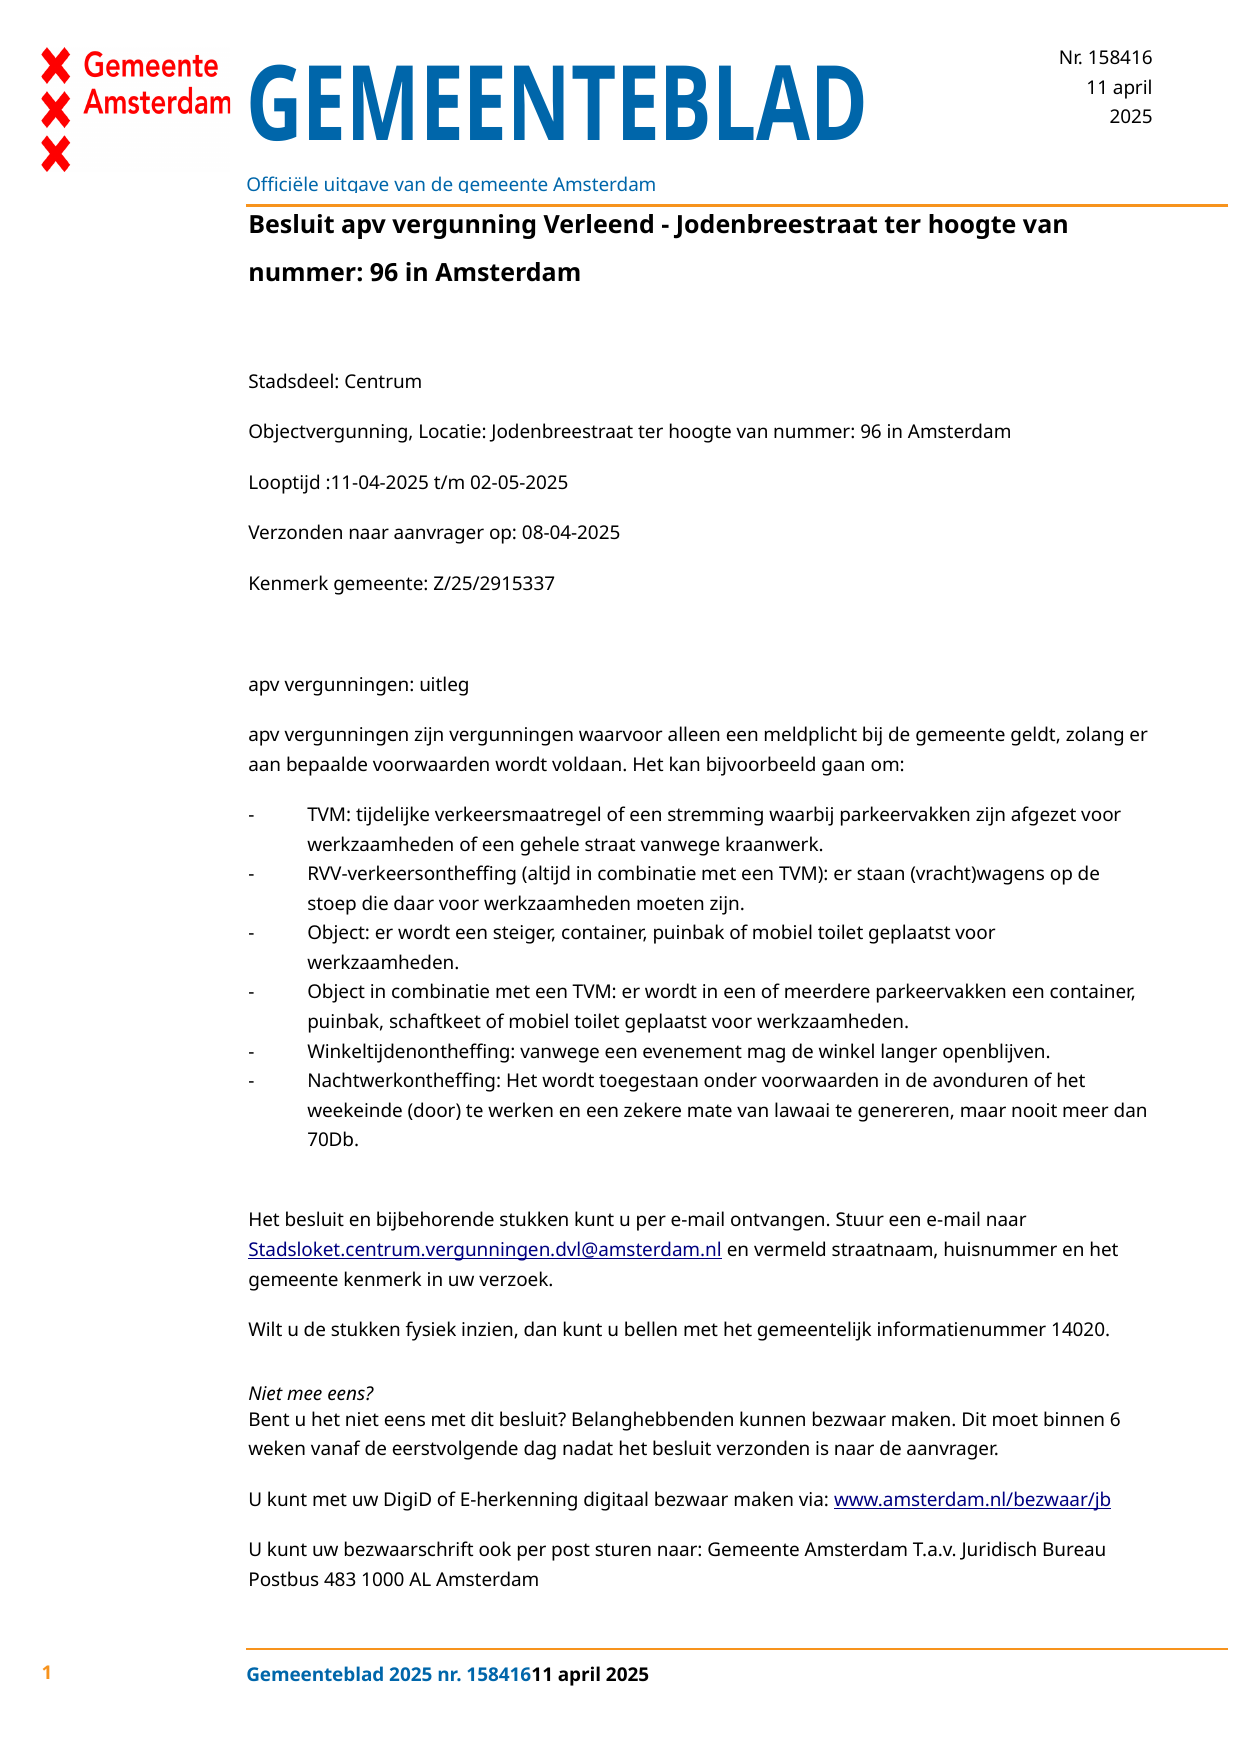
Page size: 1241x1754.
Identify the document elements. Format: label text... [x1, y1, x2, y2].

list TVM: tijdelijke verkeersmaatregel of een stremming waarbij parkeervakken zijn afgezet voor werkzaamheden of een gehele straat vanwege kraanwerk. [248, 801, 1152, 857]
text apv vergunningen: uitleg [248, 671, 1152, 697]
list RVV-verkeersontheffing (altijd in combinatie met een TVM): er staan (vracht)wagens op de stoep die daar voor werkzaamheden moeten zijn. [248, 860, 1152, 916]
text U kunt met uw DigiD of E-herkenning digitaal bezwaar maken via: www.amsterdam.nl/bezwaar/jb [248, 1486, 1152, 1512]
text Stadsdeel: Centrum [248, 368, 1152, 394]
text U kunt uw bezwaarschrift ook per post sturen naar: Gemeente Amsterdam T.a.v. Juridisch Bureau Postbus 483 1000 AL Amsterdam [248, 1536, 1152, 1592]
text Verzonden naar aanvrager op: 08-04-2025 [248, 519, 1152, 545]
text Kenmerk gemeente: Z/25/2915337 [248, 570, 1152, 596]
text Niet mee eens? [248, 1380, 1152, 1406]
text Wilt u de stukken fysiek inzien, dan kunt u bellen met het gemeentelijk informatienummer 14020. [248, 1316, 1152, 1342]
text Bent u het niet eens met dit besluit? Belanghebbenden kunnen bezwaar maken. Dit moet binnen 6 weken vanaf de eerstvolgende dag nadat het besluit verzonden is naar de aanvrager. [248, 1406, 1152, 1461]
text Het besluit en bijbehorende stukken kunt u per e-mail ontvangen. Stuur een e-mail naar Stadsloket.centrum.vergunningen.dvl@amsterdam.nl en vermeld straatnaam, huisnummer en het gemeente kenmerk in uw verzoek. [248, 1207, 1152, 1292]
text Besluit apv vergunning Verleend - Jodenbreestraat ter hoogte van nummer: 96 in Amsterdam [248, 207, 1152, 288]
list Object: er wordt een steiger, container, puinbak of mobiel toilet geplaatst voor werkzaamheden. [248, 919, 1152, 975]
text Objectvergunning, Locatie: Jodenbreestraat ter hoogte van nummer: 96 in Amsterdam [248, 419, 1152, 444]
picture [41, 47, 231, 172]
text Looptijd :11-04-2025 t/m 02-05-2025 [248, 469, 1152, 495]
text apv vergunningen zijn vergunningen waarvoor alleen een meldplicht bij de gemeente geldt, zolang er aan bepaalde voorwaarden wordt voldaan. Het kan bijvoorbeeld gaan om: [248, 721, 1152, 777]
list Winkeltijdenontheffing: vanwege een evenement mag de winkel langer openblijven. [248, 1038, 1152, 1064]
list Nachtwerkontheffing: Het wordt toegestaan onder voorwaarden in de avonduren of het weekeinde (door) te werken en een zekere mate van lawaai te genereren, maar nooit meer dan 70Db. [248, 1067, 1152, 1152]
list Object in combinatie met een TVM: er wordt in een of meerdere parkeervakken een container, puinbak, schaftkeet of mobiel toilet geplaatst voor werkzaamheden. [248, 979, 1152, 1034]
